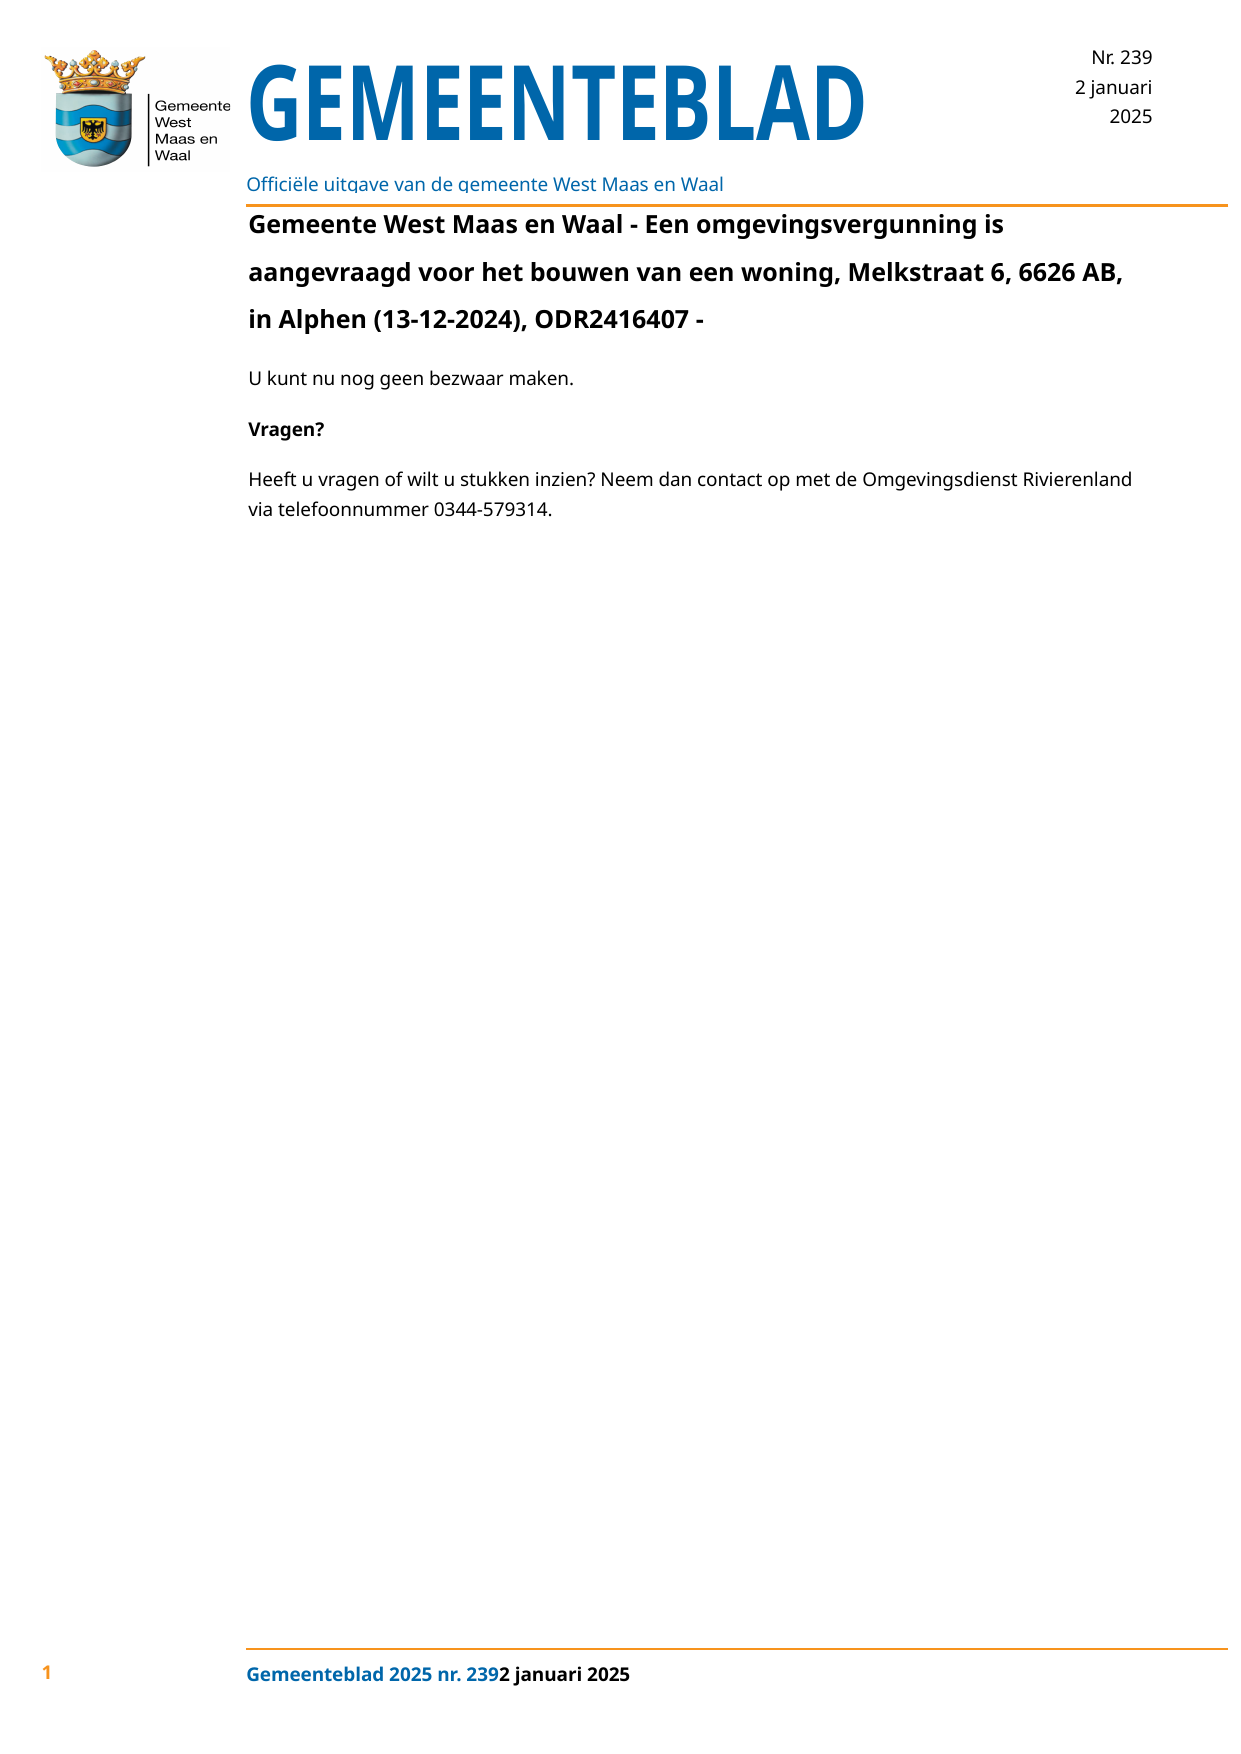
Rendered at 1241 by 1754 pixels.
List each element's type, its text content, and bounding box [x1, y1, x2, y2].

text Gemeente West Maas en Waal - Een omgevingsvergunning is aangevraagd voor het bouwen van een woning, Melkstraat 6, 6626 AB, in Alphen (13-12-2024), ODR2416407 - [248, 207, 1152, 336]
picture [41, 47, 231, 172]
text Vragen? [248, 416, 1152, 442]
text Heeft u vragen of wilt u stukken inzien? Neem dan contact op met de Omgevingsdienst Rivierenland via telefoonnummer 0344-579314. [248, 466, 1152, 522]
text U kunt nu nog geen bezwaar maken. [248, 366, 1152, 391]
